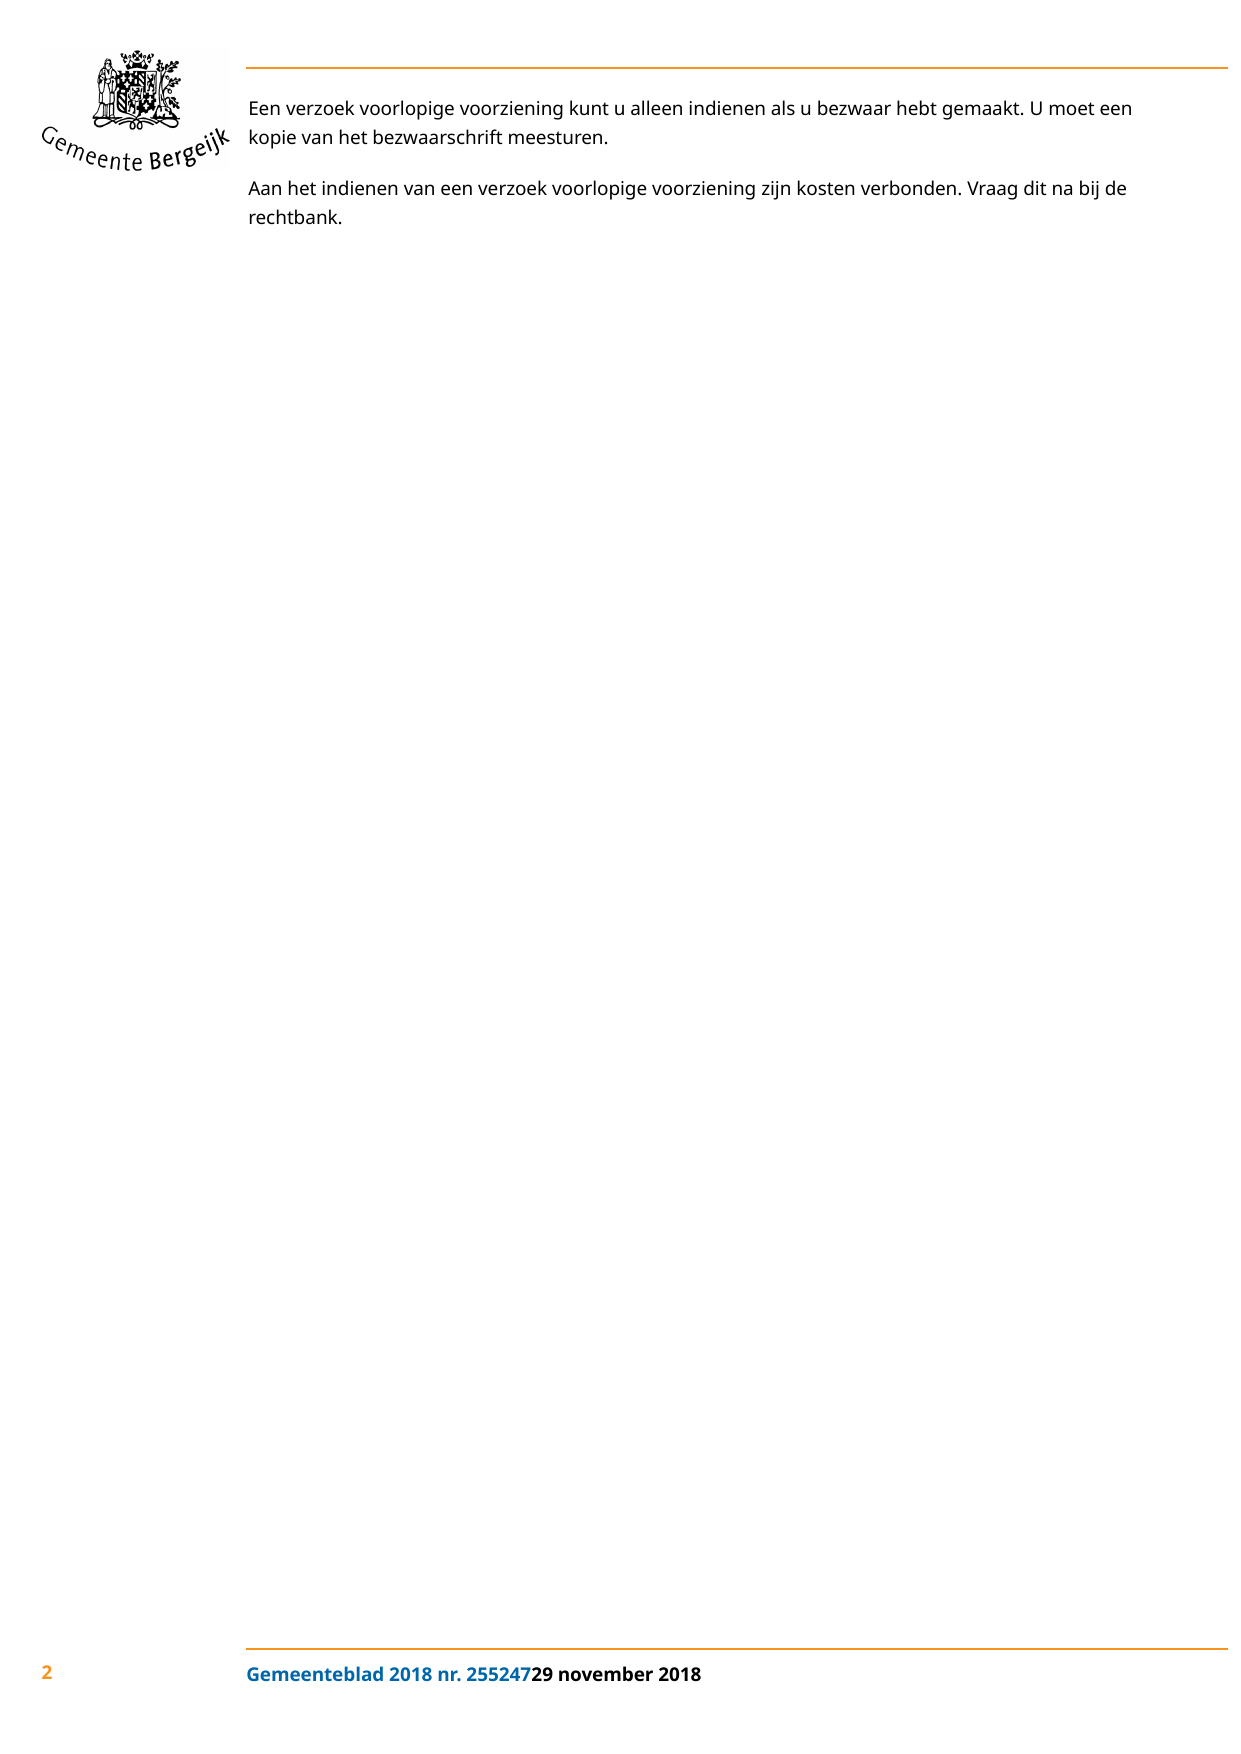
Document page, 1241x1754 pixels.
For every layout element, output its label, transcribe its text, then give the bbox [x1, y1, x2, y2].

text Een verzoek voorlopige voorziening kunt u alleen indienen als u bezwaar hebt gemaakt. U moet een kopie van het bezwaarschrift meesturen. [248, 95, 1152, 150]
text Aan het indienen van een verzoek voorlopige voorziening zijn kosten verbonden. Vraag dit na bij de rechtbank. [248, 175, 1152, 230]
picture [41, 47, 231, 172]
